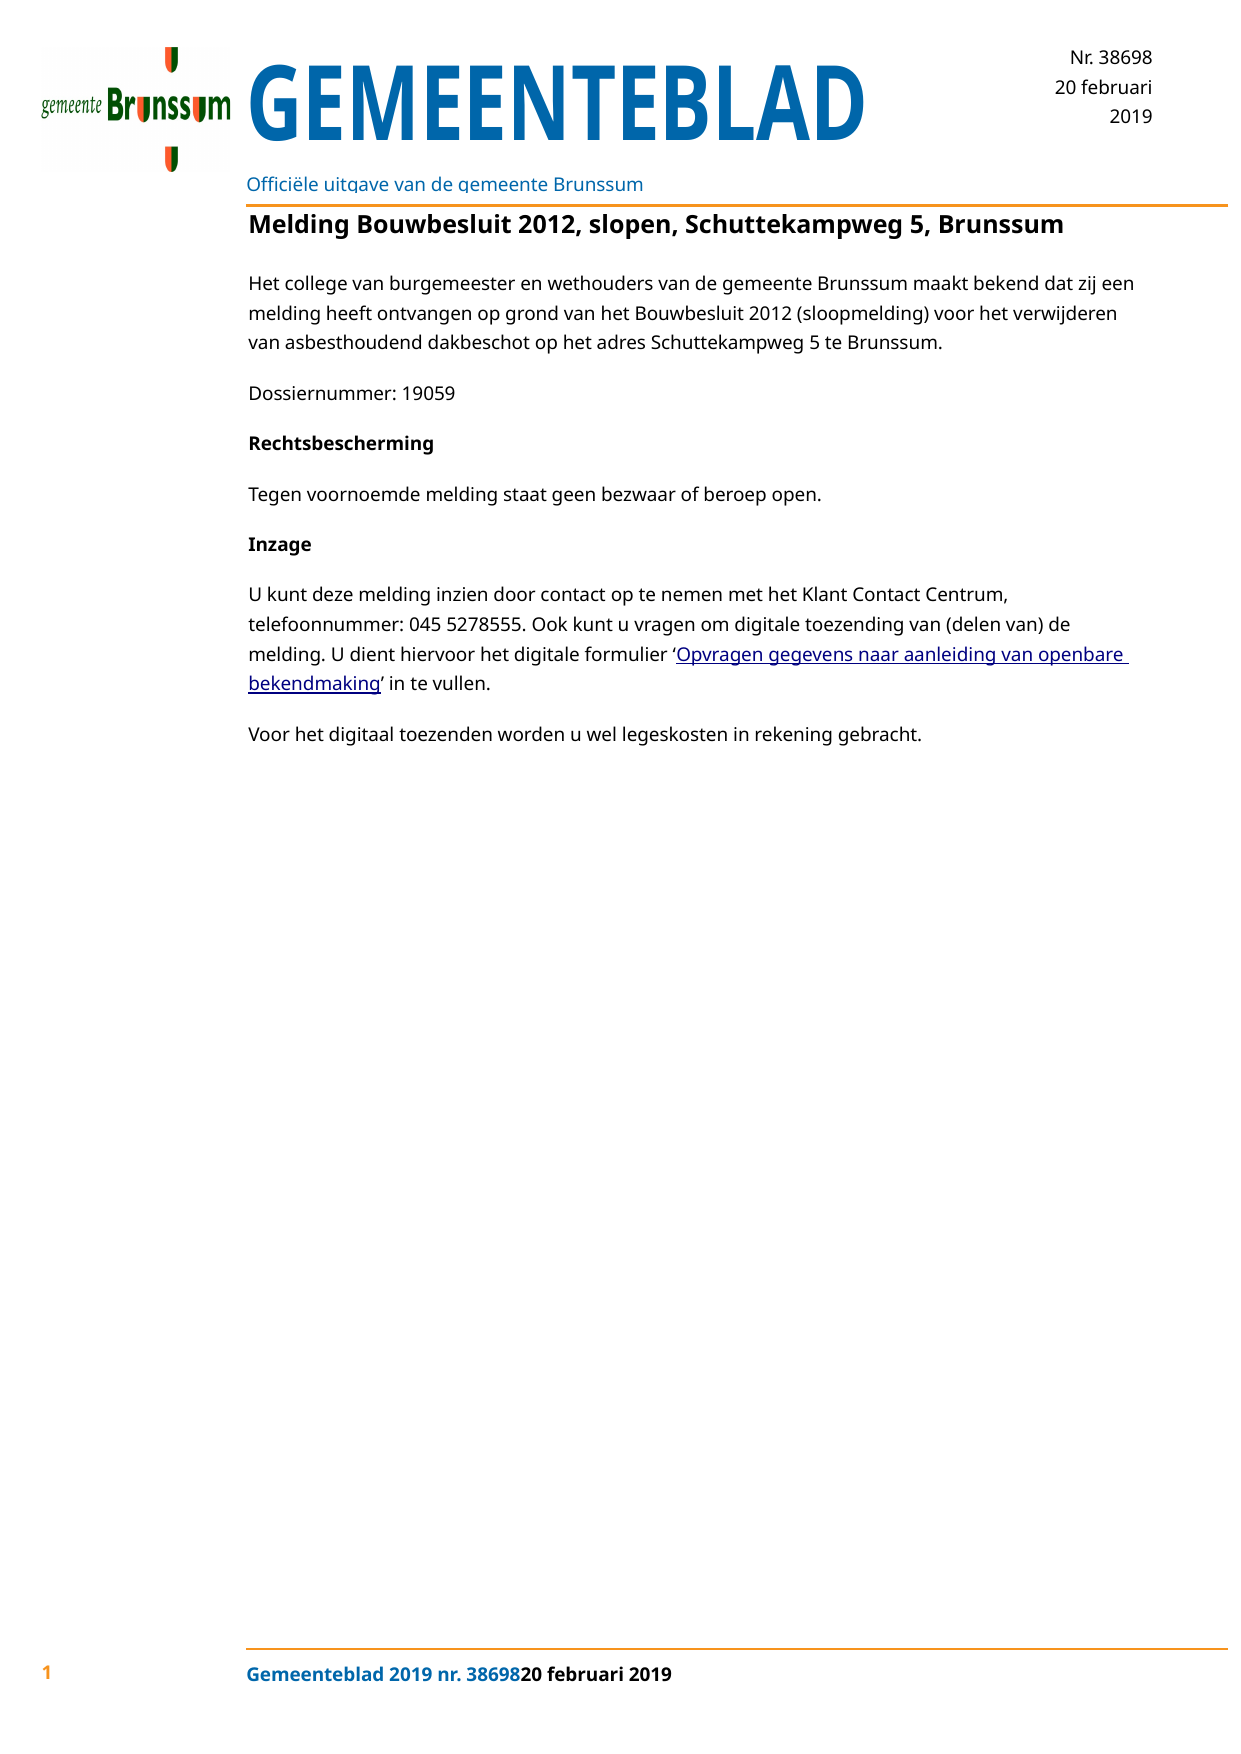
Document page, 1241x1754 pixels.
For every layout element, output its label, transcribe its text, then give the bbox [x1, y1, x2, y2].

picture [41, 47, 231, 172]
text Tegen voornoemde melding staat geen bezwaar of beroep open. [248, 481, 1152, 506]
text Voor het digitaal toezenden worden u wel legeskosten in rekening gebracht. [248, 721, 1152, 746]
text Inzage [248, 531, 1152, 557]
text Melding Bouwbesluit 2012, slopen, Schuttekampweg 5, Brunssum [248, 207, 1152, 241]
text Rechtsbescherming [248, 430, 1152, 456]
text Het college van burgemeester en wethouders van de gemeente Brunssum maakt bekend dat zij een melding heeft ontvangen op grond van het Bouwbesluit 2012 (sloopmelding) voor het verwijderen van asbesthoudend dakbeschot op het adres Schuttekampweg 5 te Brunssum. [248, 270, 1152, 355]
text U kunt deze melding inzien door contact op te nemen met het Klant Contact Centrum, telefoonnummer: 045 5278555. Ook kunt u vragen om digitale toezending van (delen van) de melding. U dient hiervoor het digitale formulier ‘Opvragen gegevens naar aanleiding van openbare bekendmaking’ in te vullen. [248, 582, 1152, 696]
text Dossiernummer: 19059 [248, 380, 1152, 406]
